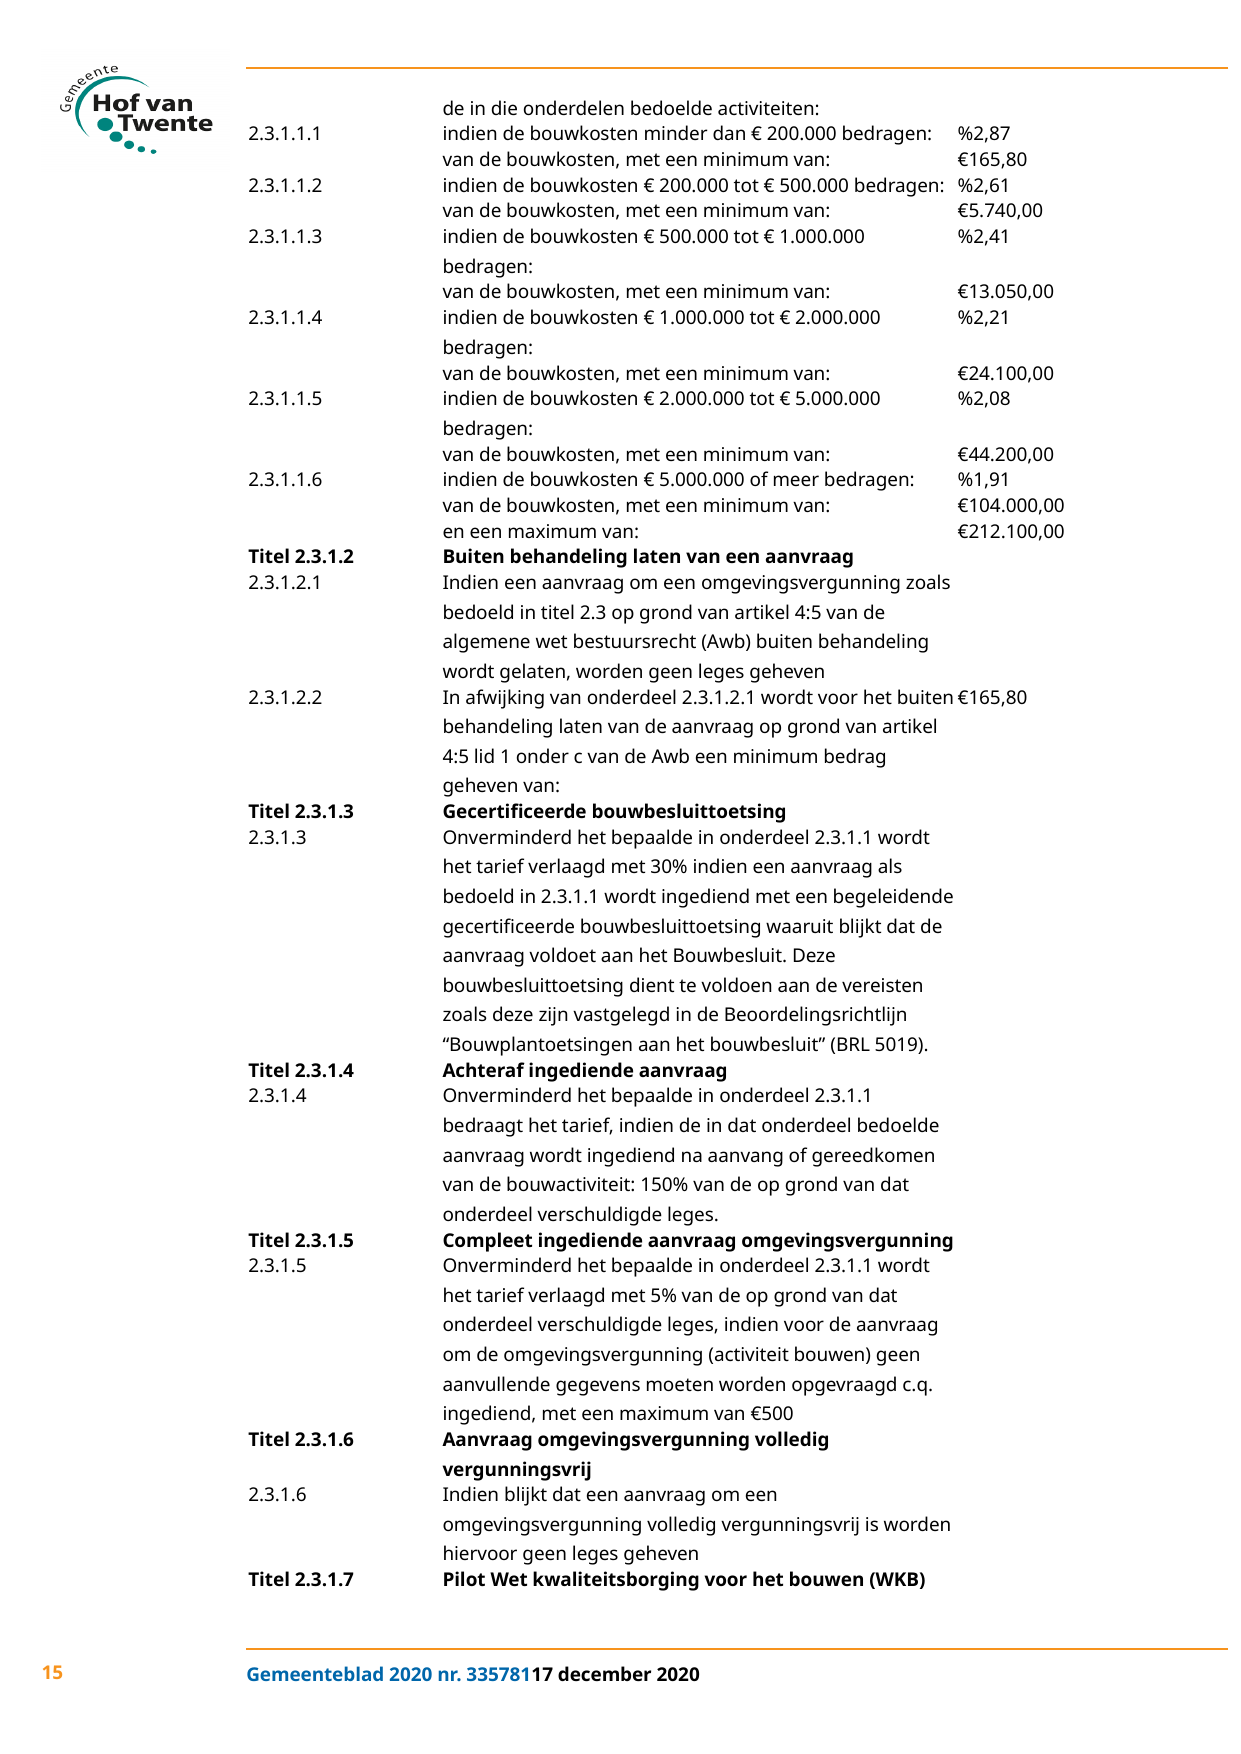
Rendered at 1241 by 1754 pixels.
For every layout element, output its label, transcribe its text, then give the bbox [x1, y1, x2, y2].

table_cell Gecertificeerde bouwbesluittoetsing [442, 799, 957, 824]
table_cell 2.3.1.1.2 [248, 172, 442, 198]
table_cell van de bouwkosten, met een minimum van: [442, 360, 957, 386]
table_cell €165,80 [958, 684, 1152, 798]
table_cell €13.050,00 [958, 279, 1152, 304]
table_cell [958, 544, 1152, 569]
table_cell indien de bouwkosten € 200.000 tot € 500.000 bedragen: [442, 172, 957, 198]
table_cell €165,80 [958, 146, 1152, 172]
table_cell 2.3.1.1.5 [248, 386, 442, 441]
table_cell [958, 1566, 1152, 1592]
table_cell 2.3.1.3 [248, 824, 442, 1057]
table_cell 2.3.1.4 [248, 1083, 442, 1227]
table_cell [958, 95, 1152, 121]
table_cell €212.100,00 [958, 518, 1152, 544]
table_cell €24.100,00 [958, 360, 1152, 386]
table_cell [248, 198, 442, 223]
table_cell Compleet ingediende aanvraag omgevingsvergunning [442, 1227, 957, 1252]
table_cell [958, 1227, 1152, 1252]
table_cell Pilot Wet kwaliteitsborging voor het bouwen (WKB) [442, 1566, 957, 1592]
table_cell [248, 146, 442, 172]
table_cell 2.3.1.2.2 [248, 684, 442, 798]
table_cell %2,87 [958, 121, 1152, 146]
table_cell van de bouwkosten, met een minimum van: [442, 441, 957, 467]
table_cell van de bouwkosten, met een minimum van: [442, 492, 957, 518]
table_cell [248, 95, 442, 121]
table_cell Titel 2.3.1.4 [248, 1057, 442, 1083]
table_cell [958, 824, 1152, 1057]
table_cell Titel 2.3.1.3 [248, 799, 442, 824]
table_cell [248, 279, 442, 304]
table_cell [958, 1426, 1152, 1481]
table_cell Indien blijkt dat een aanvraag om een omgevingsvergunning volledig vergunningsvrij is worden hiervoor geen leges geheven [442, 1481, 957, 1566]
table_cell indien de bouwkosten € 5.000.000 of meer bedragen: [442, 467, 957, 492]
table_cell [958, 1083, 1152, 1227]
table_cell Onverminderd het bepaalde in onderdeel 2.3.1.1 bedraagt het tarief, indien de in dat onderdeel bedoelde aanvraag wordt ingediend na aanvang of gereedkomen van de bouwactiviteit: 150% van de op grond van dat onderdeel verschuldigde leges. [442, 1083, 957, 1227]
table_cell van de bouwkosten, met een minimum van: [442, 198, 957, 223]
table_cell [248, 492, 442, 518]
table_cell €104.000,00 [958, 492, 1152, 518]
table_cell €44.200,00 [958, 441, 1152, 467]
table_cell €5.740,00 [958, 198, 1152, 223]
picture [41, 47, 231, 172]
table_cell 2.3.1.1.6 [248, 467, 442, 492]
table_cell [248, 518, 442, 544]
table_cell Onverminderd het bepaalde in onderdeel 2.3.1.1 wordt het tarief verlaagd met 5% van de op grond van dat onderdeel verschuldigde leges, indien voor de aanvraag om de omgevingsvergunning (activiteit bouwen) geen aanvullende gegevens moeten worden opgevraagd c.q. ingediend, met een maximum van €500 [442, 1253, 957, 1426]
table_cell %2,21 [958, 305, 1152, 360]
table_cell %2,41 [958, 224, 1152, 279]
table_cell Indien een aanvraag om een omgevingsvergunning zoals bedoeld in titel 2.3 op grond van artikel 4:5 van de algemene wet bestuursrecht (Awb) buiten behandeling wordt gelaten, worden geen leges geheven [442, 570, 957, 684]
table_cell indien de bouwkosten € 500.000 tot € 1.000.000 bedragen: [442, 224, 957, 279]
table_cell [958, 1057, 1152, 1083]
table_cell 2.3.1.1.4 [248, 305, 442, 360]
table_cell de in die onderdelen bedoelde activiteiten: [442, 95, 957, 121]
table_cell [248, 360, 442, 386]
table_cell van de bouwkosten, met een minimum van: [442, 279, 957, 304]
table_cell Buiten behandeling laten van een aanvraag [442, 544, 957, 569]
table_cell [958, 1481, 1152, 1566]
table_cell [248, 441, 442, 467]
table_cell en een maximum van: [442, 518, 957, 544]
table_cell Titel 2.3.1.6 [248, 1426, 442, 1481]
table_cell In afwijking van onderdeel 2.3.1.2.1 wordt voor het buiten behandeling laten van de aanvraag op grond van artikel 4:5 lid 1 onder c van de Awb een minimum bedrag geheven van: [442, 684, 957, 798]
table_cell 2.3.1.1.1 [248, 121, 442, 146]
table_cell Achteraf ingediende aanvraag [442, 1057, 957, 1083]
table_cell Titel 2.3.1.7 [248, 1566, 442, 1592]
table_cell %2,08 [958, 386, 1152, 441]
table_cell van de bouwkosten, met een minimum van: [442, 146, 957, 172]
table_cell Aanvraag omgevingsvergunning volledig vergunningsvrij [442, 1426, 957, 1481]
table_cell 2.3.1.1.3 [248, 224, 442, 279]
table_cell Titel 2.3.1.5 [248, 1227, 442, 1252]
table_cell Onverminderd het bepaalde in onderdeel 2.3.1.1 wordt het tarief verlaagd met 30% indien een aanvraag als bedoeld in 2.3.1.1 wordt ingediend met een begeleidende gecertificeerde bouwbesluittoetsing waaruit blijkt dat de aanvraag voldoet aan het Bouwbesluit. Deze bouwbesluittoetsing dient te voldoen aan de vereisten zoals deze zijn vastgelegd in de Beoordelingsrichtlijn “Bouwplantoetsingen aan het bouwbesluit” (BRL 5019). [442, 824, 957, 1057]
table_cell %2,61 [958, 172, 1152, 198]
table_cell indien de bouwkosten € 1.000.000 tot € 2.000.000 bedragen: [442, 305, 957, 360]
table_cell [958, 570, 1152, 684]
table_cell 2.3.1.5 [248, 1253, 442, 1426]
table_cell Titel 2.3.1.2 [248, 544, 442, 569]
table_cell 2.3.1.2.1 [248, 570, 442, 684]
table_cell 2.3.1.6 [248, 1481, 442, 1566]
table_cell indien de bouwkosten € 2.000.000 tot € 5.000.000 bedragen: [442, 386, 957, 441]
table_cell [958, 799, 1152, 824]
table_cell %1,91 [958, 467, 1152, 492]
table_cell [958, 1253, 1152, 1426]
table_cell indien de bouwkosten minder dan € 200.000 bedragen: [442, 121, 957, 146]
